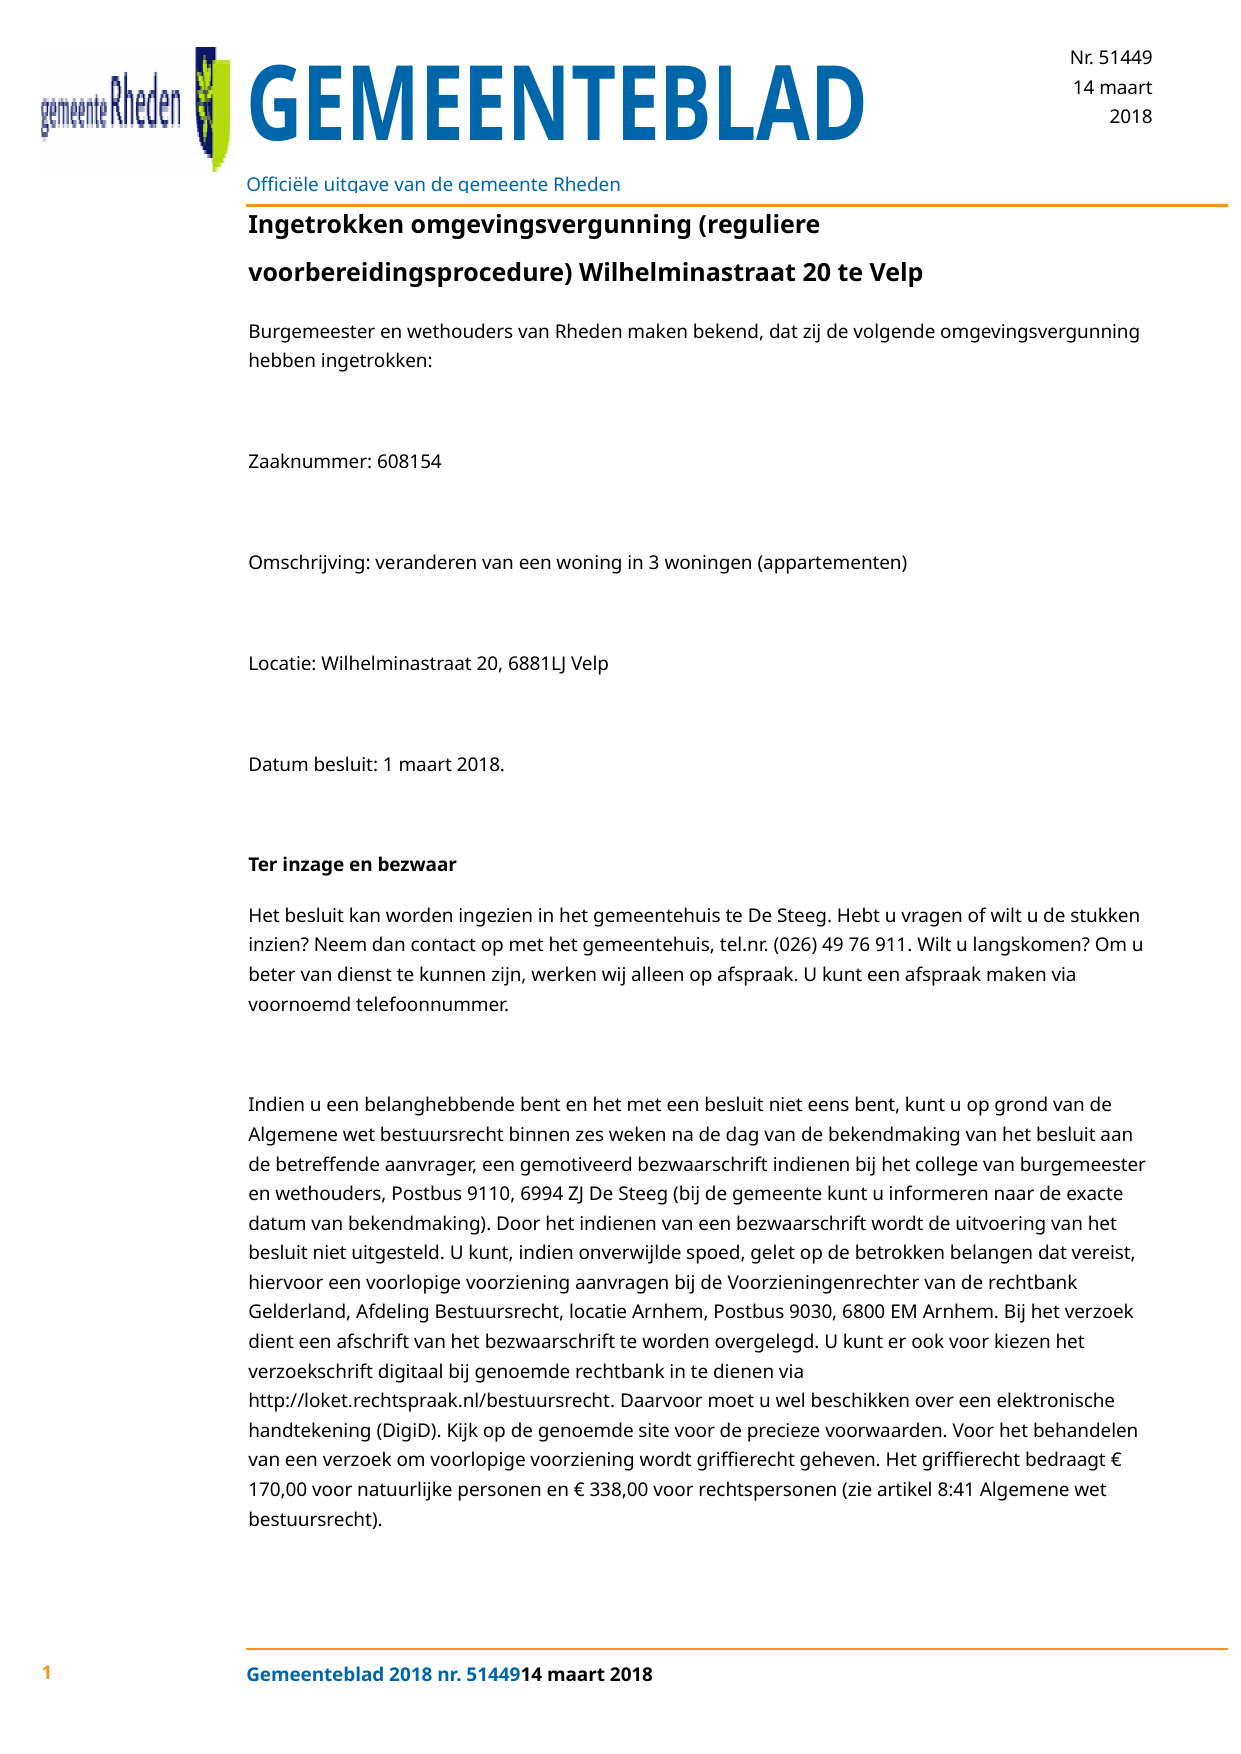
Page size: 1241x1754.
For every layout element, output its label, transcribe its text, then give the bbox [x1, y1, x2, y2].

text Zaaknummer: 608154 [248, 448, 1152, 474]
text Omschrijving: veranderen van een woning in 3 woningen (appartementen) [248, 549, 1152, 575]
text Locatie: Wilhelminastraat 20, 6881LJ Velp [248, 650, 1152, 676]
text Ingetrokken omgevingsvergunning (reguliere voorbereidingsprocedure) Wilhelminastraat 20 te Velp [248, 207, 1152, 288]
text Burgemeester en wethouders van Rheden maken bekend, dat zij de volgende omgevingsvergunning hebben ingetrokken: [248, 318, 1152, 373]
text Indien u een belanghebbende bent en het met een besluit niet eens bent, kunt u op grond van de Algemene wet bestuursrecht binnen zes weken na de dag van de bekendmaking van het besluit aan de betreffende aanvrager, een gemotiveerd bezwaarschrift indienen bij het college van burgemeester en wethouders, Postbus 9110, 6994 ZJ De Steeg (bij de gemeente kunt u informeren naar de exacte datum van bekendmaking). Door het indienen van een bezwaarschrift wordt de uitvoering van het besluit niet uitgesteld. U kunt, indien onverwijlde spoed, gelet op de betrokken belangen dat vereist, hiervoor een voorlopige voorziening aanvragen bij de Voorzieningenrechter van de rechtbank Gelderland, Afdeling Bestuursrecht, locatie Arnhem, Postbus 9030, 6800 EM Arnhem. Bij het verzoek dient een afschrift van het bezwaarschrift te worden overgelegd. U kunt er ook voor kiezen het verzoekschrift digitaal bij genoemde rechtbank in te dienen via http://loket.rechtspraak.nl/bestuursrecht. Daarvoor moet u wel beschikken over een elektronische handtekening (DigiD). Kijk op de genoemde site voor de precieze voorwaarden. Voor het behandelen van een verzoek om voorlopige voorziening wordt griffierecht geheven. Het griffierecht bedraagt € 170,00 voor natuurlijke personen en € 338,00 voor rechtspersonen (zie artikel 8:41 Algemene wet bestuursrecht). [248, 1092, 1152, 1532]
text Ter inzage en bezwaar [248, 852, 1152, 877]
text Het besluit kan worden ingezien in het gemeentehuis te De Steeg. Hebt u vragen of wilt u de stukken inzien? Neem dan contact op met het gemeentehuis, tel.nr. (026) 49 76 911. Wilt u langskomen? Om u beter van dienst te kunnen zijn, werken wij alleen op afspraak. U kunt een afspraak maken via voornoemd telefoonnummer. [248, 902, 1152, 1017]
text Datum besluit: 1 maart 2018. [248, 751, 1152, 777]
picture [41, 47, 231, 172]
